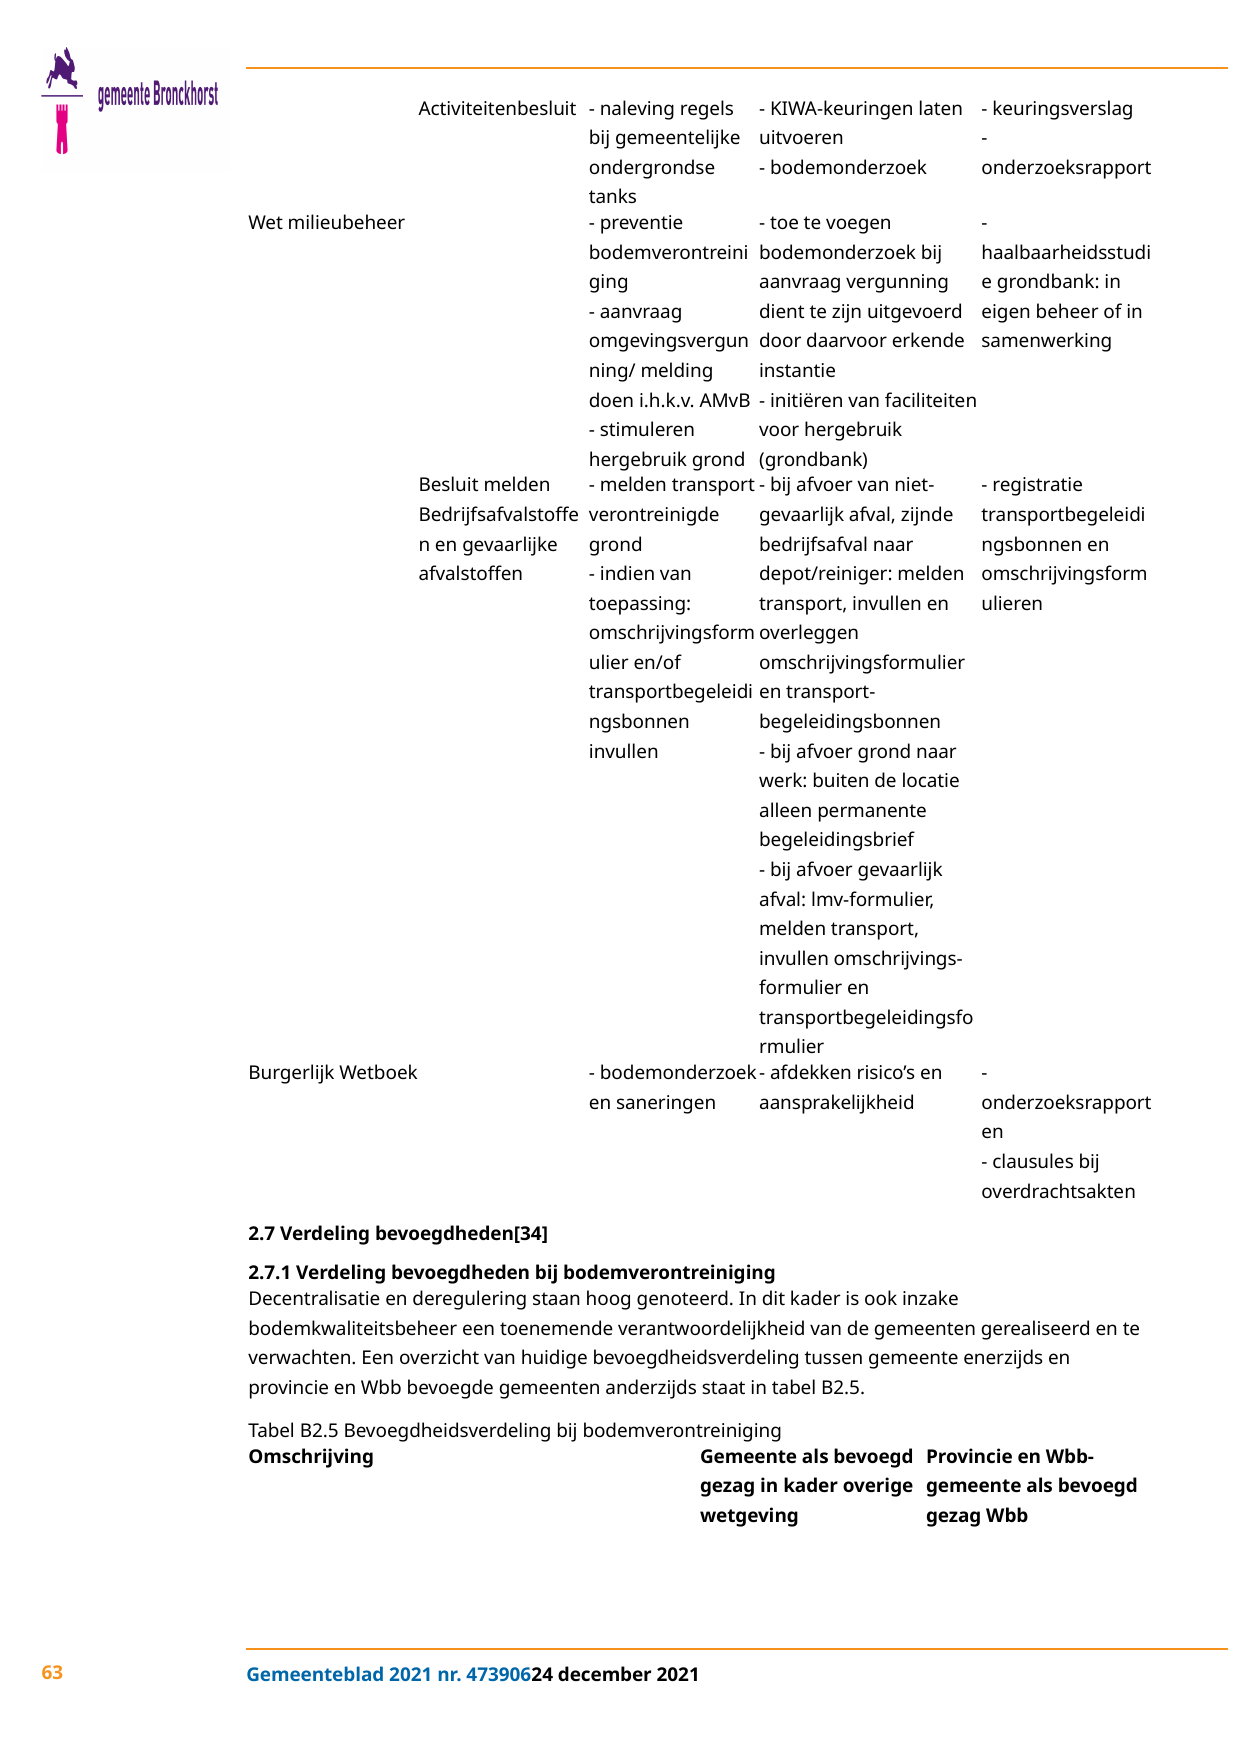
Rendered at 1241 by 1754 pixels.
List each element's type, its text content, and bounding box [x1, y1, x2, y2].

table_cell - toe te voegen bodemonderzoek bij aanvraag vergunning dient te zijn uitgevoerd door daarvoor erkende instantie - initiëren van faciliteiten voor hergebruik (grondbank) [759, 209, 981, 472]
table_cell - bodemonderzoek en saneringen [589, 1060, 759, 1203]
table_cell - onderzoeksrapporten - clausules bij overdrachtsakten [981, 1060, 1152, 1203]
table_cell Besluit melden Bedrijfsafvalstoffen en gevaarlijke afvalstoffen [418, 472, 589, 1059]
text Tabel B2.5 Bevoegdheidsverdeling bij bodemverontreiniging [248, 1417, 1152, 1443]
text Decentralisatie en deregulering staan hoog genoteerd. In dit kader is ook inzake bodemkwaliteitsbeheer een toenemende verantwoordelijkheid van de gemeenten gerealiseerd en te verwachten. Een overzicht van huidige bevoegdheidsverdeling tussen gemeente enerzijds en provincie en Wbb bevoegde gemeenten anderzijds staat in tabel B2.5. [248, 1285, 1152, 1400]
text 2.7.1 Verdeling bevoegdheden bij bodemverontreiniging [248, 1259, 1152, 1285]
table_cell [418, 209, 589, 472]
table_cell - melden transport verontreinigde grond - indien van toepassing: omschrijvingsformulier en/of transportbegeleidingsbonnen invullen [589, 472, 759, 1059]
table_cell - bij afvoer van niet-gevaarlijk afval, zijnde bedrijfsafval naar depot/reiniger: melden transport, invullen en overleggen omschrijvingsformulier en transport- begeleidingsbonnen - bij afvoer grond naar werk: buiten de locatie alleen permanente begeleidingsbrief - bij afvoer gevaarlijk afval: lmv-formulier, melden transport, invullen omschrijvings-formulier en transportbegeleidingsformulier [759, 472, 981, 1059]
table_cell - KIWA-keuringen laten uitvoeren - bodemonderzoek [759, 95, 981, 209]
table_cell - haalbaarheidsstudie grondbank: in eigen beheer of in samenwerking [981, 209, 1152, 472]
table_cell - preventie bodemverontreiniging - aanvraag omgevingsvergunning/ melding doen i.h.k.v. AMvB - stimuleren hergebruik grond [589, 209, 759, 472]
table_header Omschrijving [248, 1443, 700, 1528]
table_cell - afdekken risico’s en aansprakelijkheid [759, 1060, 981, 1203]
table_cell Burgerlijk Wetboek [248, 1060, 418, 1203]
table_cell Wet milieubeheer [248, 209, 418, 1059]
table_cell [248, 95, 418, 209]
table_cell - registratie transportbegeleidingsbonnen en omschrijvingsformulieren [981, 472, 1152, 1059]
table_cell - keuringsverslag - onderzoeksrapport [981, 95, 1152, 209]
table_header Gemeente als bevoegd gezag in kader overige wetgeving [700, 1443, 926, 1528]
text 2.7 Verdeling bevoegdheden[34] [248, 1220, 1152, 1246]
picture [41, 47, 231, 172]
table_header Provincie en Wbb-gemeente als bevoegd gezag Wbb [926, 1443, 1152, 1528]
table_cell [418, 1060, 589, 1203]
table_cell - naleving regels bij gemeentelijke ondergrondse tanks [589, 95, 759, 209]
table_cell Activiteitenbesluit [418, 95, 589, 209]
